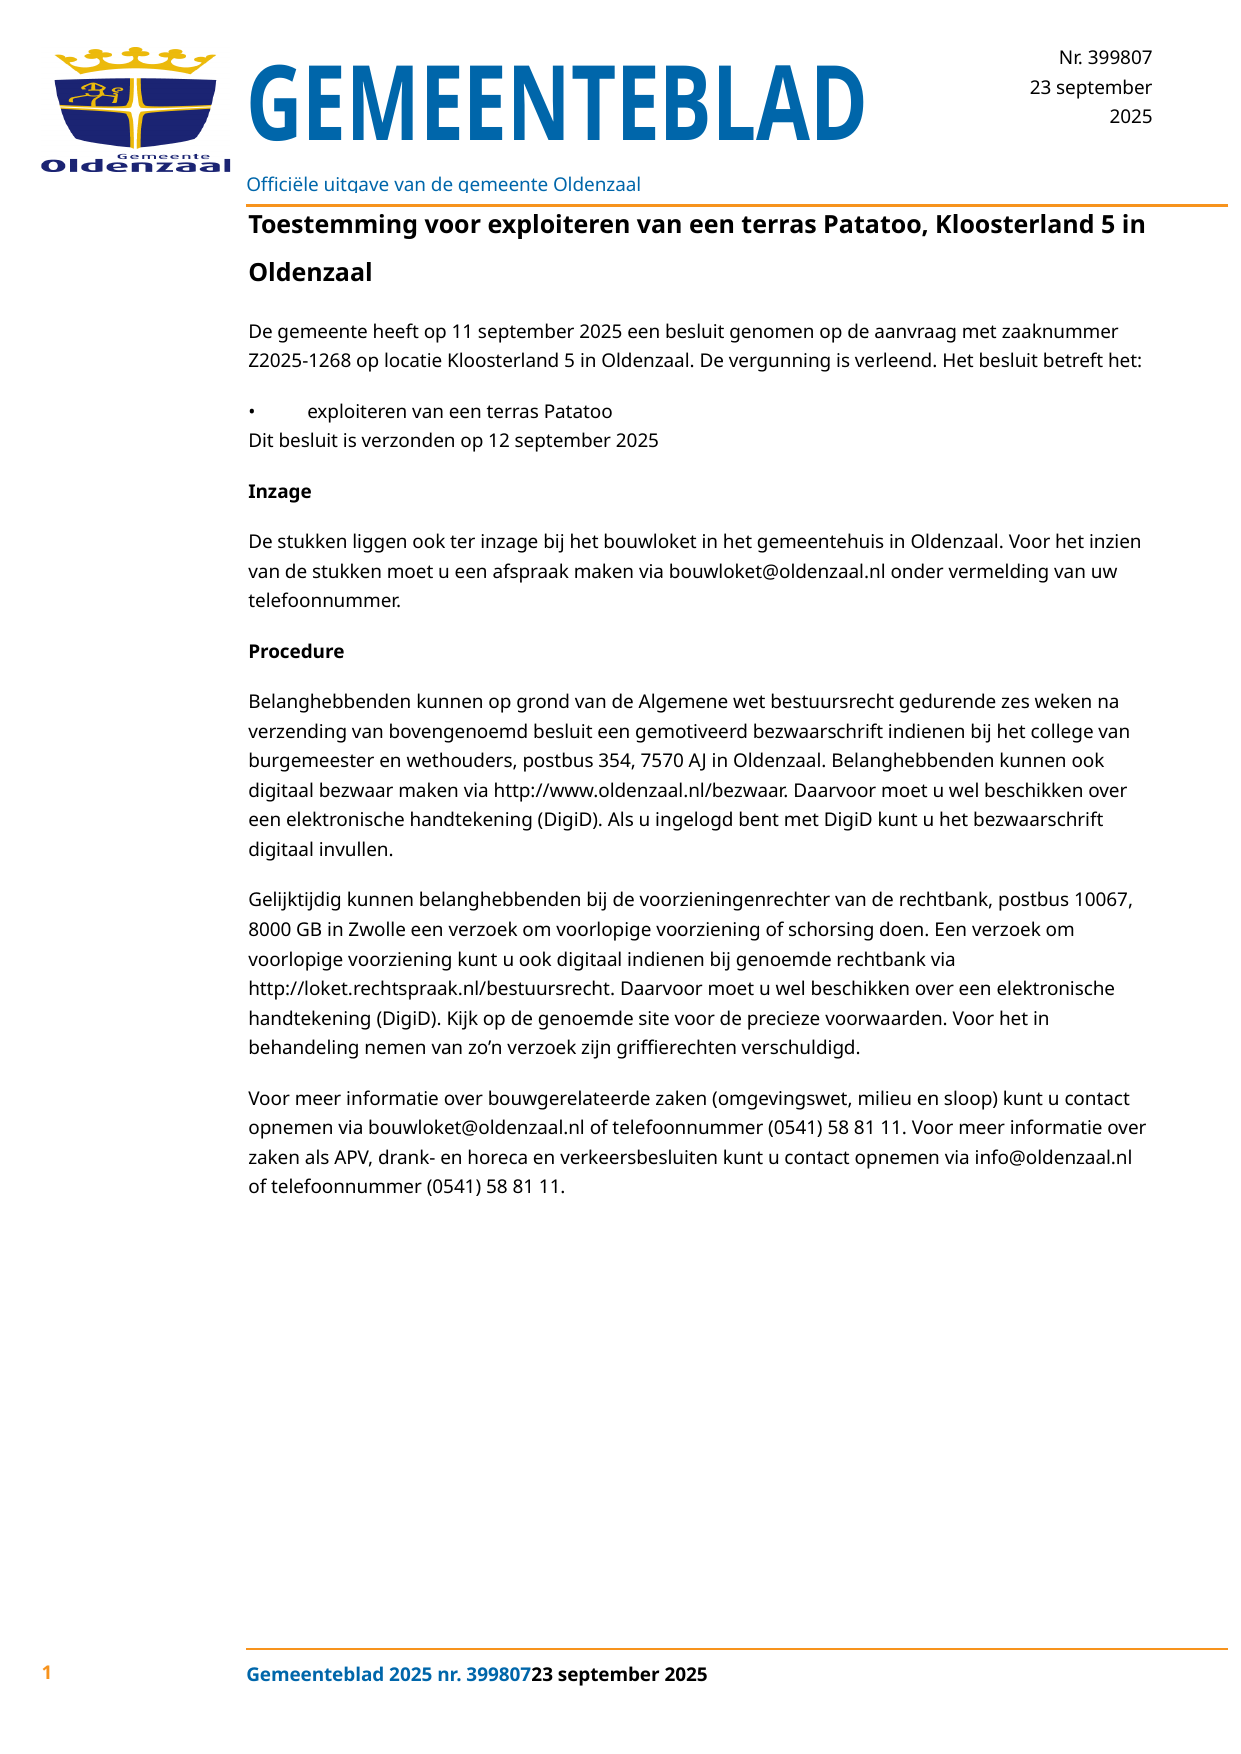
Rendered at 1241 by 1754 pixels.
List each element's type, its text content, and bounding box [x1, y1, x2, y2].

text Voor meer informatie over bouwgerelateerde zaken (omgevingswet, milieu en sloop) kunt u contact opnemen via bouwloket@oldenzaal.nl of telefoonnummer (0541) 58 81 11. Voor meer informatie over zaken als APV, drank- en horeca en verkeersbesluiten kunt u contact opnemen via info@oldenzaal.nl of telefoonnummer (0541) 58 81 11. [248, 1085, 1152, 1199]
picture [41, 47, 231, 172]
text Dit besluit is verzonden op 12 september 2025 [248, 427, 1152, 453]
text Belanghebbenden kunnen op grond van de Algemene wet bestuursrecht gedurende zes weken na verzending van bovengenoemd besluit een gemotiveerd bezwaarschrift indienen bij het college van burgemeester en wethouders, postbus 354, 7570 AJ in Oldenzaal. Belanghebbenden kunnen ook digitaal bezwaar maken via http://www.oldenzaal.nl/bezwaar. Daarvoor moet u wel beschikken over een elektronische handtekening (DigiD). Als u ingelogd bent met DigiD kunt u het bezwaarschrift digitaal invullen. [248, 688, 1152, 862]
text De stukken liggen ook ter inzage bij het bouwloket in het gemeentehuis in Oldenzaal. Voor het inzien van de stukken moet u een afspraak maken via bouwloket@oldenzaal.nl onder vermelding van uw telefoonnummer. [248, 528, 1152, 613]
text De gemeente heeft op 11 september 2025 een besluit genomen op de aanvraag met zaaknummer Z2025-1268 op locatie Kloosterland 5 in Oldenzaal. De vergunning is verleend. Het besluit betreft het: [248, 318, 1152, 373]
list exploiteren van een terras Patatoo [248, 398, 1152, 424]
text Inzage [248, 478, 1152, 504]
text Procedure [248, 638, 1152, 664]
text Toestemming voor exploiteren van een terras Patatoo, Kloosterland 5 in Oldenzaal [248, 207, 1152, 288]
text Gelijktijdig kunnen belanghebbenden bij de voorzieningenrechter van de rechtbank, postbus 10067, 8000 GB in Zwolle een verzoek om voorlopige voorziening of schorsing doen. Een verzoek om voorlopige voorziening kunt u ook digitaal indienen bij genoemde rechtbank via http://loket.rechtspraak.nl/bestuursrecht. Daarvoor moet u wel beschikken over een elektronische handtekening (DigiD). Kijk op de genoemde site voor de precieze voorwaarden. Voor het in behandeling nemen van zo’n verzoek zijn griffierechten verschuldigd. [248, 887, 1152, 1060]
